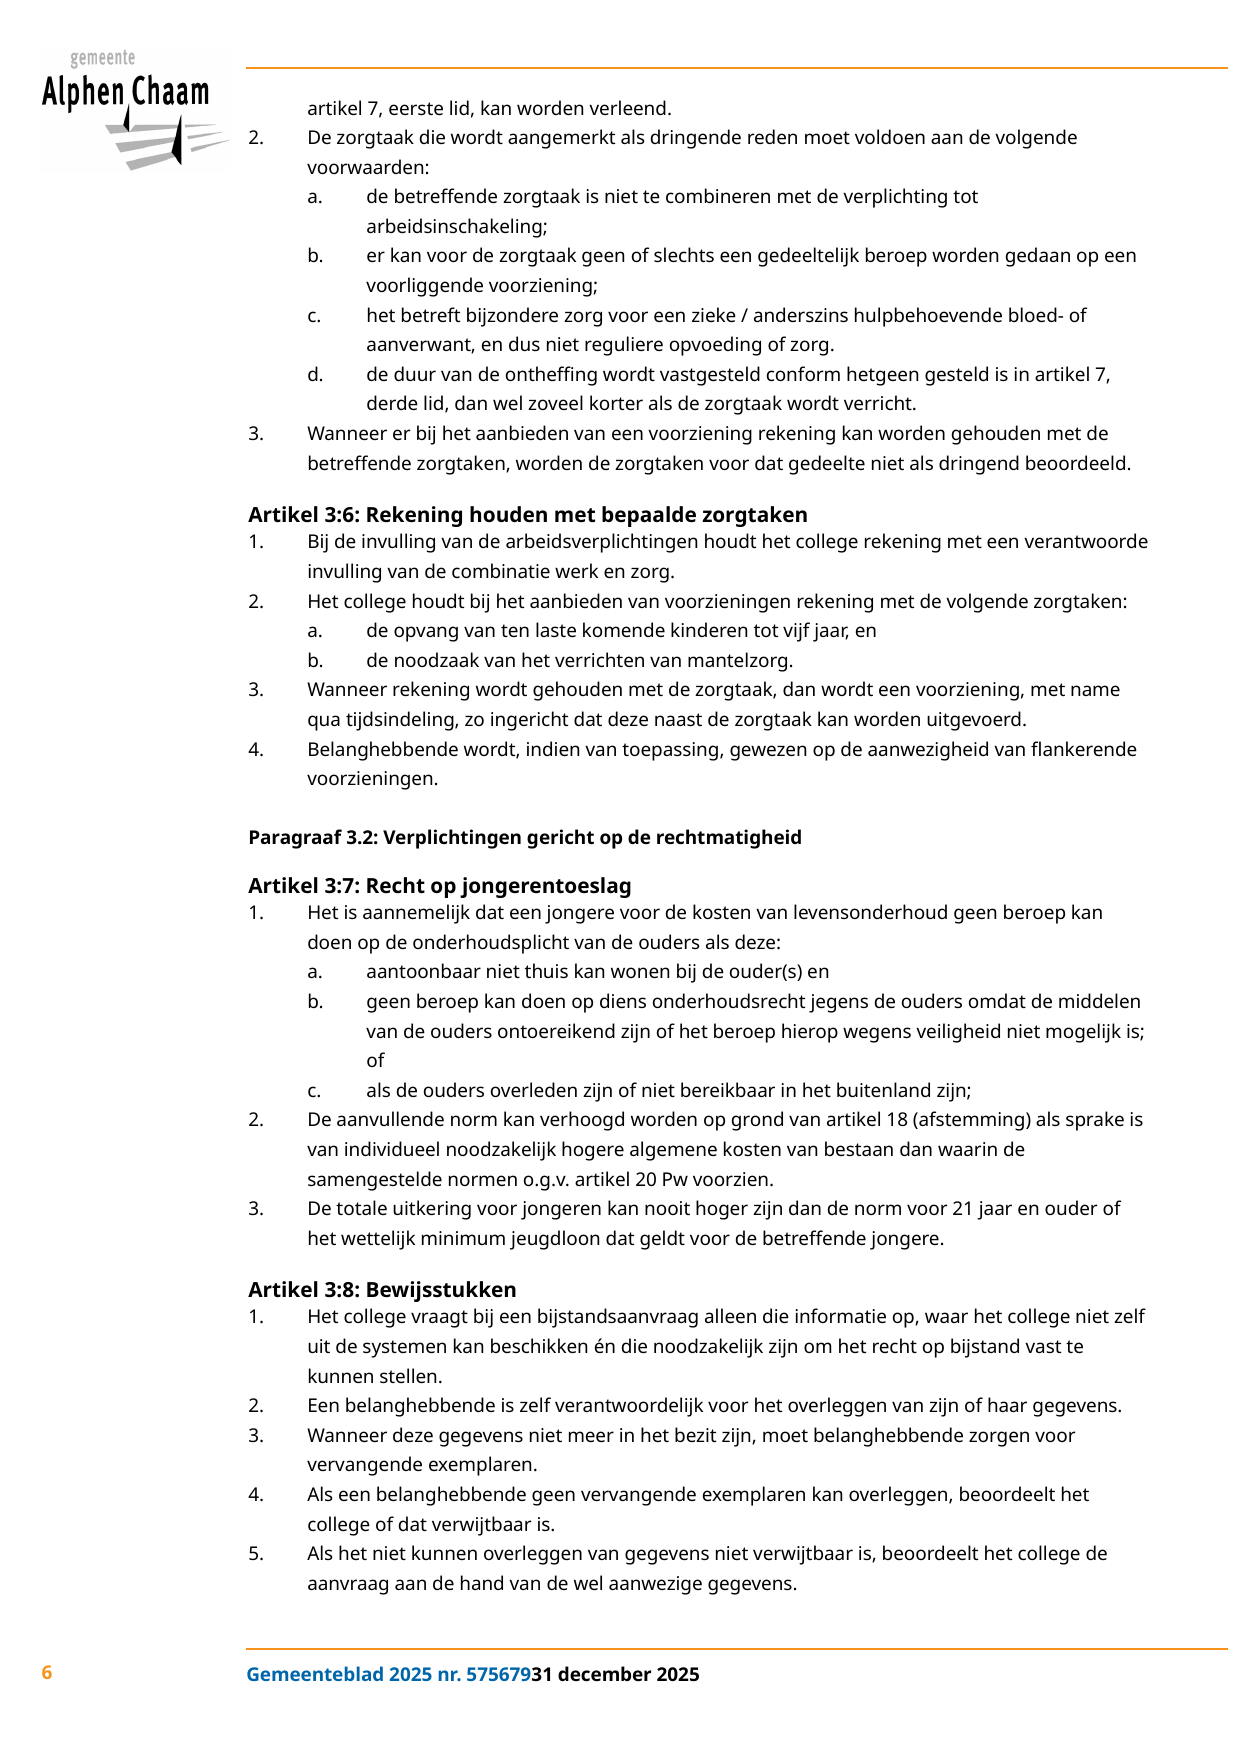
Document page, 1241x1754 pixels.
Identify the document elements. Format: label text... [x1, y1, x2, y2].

list Het college houdt bij het aanbieden van voorzieningen rekening met de volgende zorgtaken: [248, 588, 1152, 613]
list de betreffende zorgtaak is niet te combineren met de verplichting tot arbeidsinschakeling; [307, 183, 1152, 239]
list Een belanghebbende is zelf verantwoordelijk voor het overleggen van zijn of haar gegevens. [248, 1392, 1152, 1418]
list Wanneer rekening wordt gehouden met de zorgtaak, dan wordt een voorziening, met name qua tijdsindeling, zo ingericht dat deze naast de zorgtaak kan worden uitgevoerd. [248, 677, 1152, 732]
list Bij de invulling van de arbeidsverplichtingen houdt het college rekening met een verantwoorde invulling van de combinatie werk en zorg. [248, 529, 1152, 584]
list artikel 7, eerste lid, kan worden verleend. [248, 95, 1152, 121]
list de noodzaak van het verrichten van mantelzorg. [307, 647, 1152, 673]
list Wanneer deze gegevens niet meer in het bezit zijn, moet belanghebbende zorgen voor vervangende exemplaren. [248, 1422, 1152, 1477]
list het betreft bijzondere zorg voor een zieke / anderszins hulpbehoevende bloed- of aanverwant, en dus niet reguliere opvoeding of zorg. [307, 302, 1152, 357]
list De aanvullende norm kan verhoogd worden op grond van artikel 18 (afstemming) als sprake is van individueel noodzakelijk hogere algemene kosten van bestaan dan waarin de samengestelde normen o.g.v. artikel 20 Pw voorzien. [248, 1107, 1152, 1191]
list De zorgtaak die wordt aangemerkt als dringende reden moet voldoen aan de volgende voorwaarden: [248, 124, 1152, 180]
list als de ouders overleden zijn of niet bereikbaar in het buitenland zijn; [307, 1077, 1152, 1103]
text Paragraaf 3.2: Verplichtingen gericht op de rechtmatigheid [248, 824, 1152, 850]
picture [41, 47, 231, 172]
text Artikel 3:6: Rekening houden met bepaalde zorgtaken [248, 500, 1152, 529]
list Het college vraagt bij een bijstandsaanvraag alleen die informatie op, waar het college niet zelf uit de systemen kan beschikken én die noodzakelijk zijn om het recht op bijstand vast te kunnen stellen. [248, 1304, 1152, 1389]
list de duur van de ontheffing wordt vastgesteld conform hetgeen gesteld is in artikel 7, derde lid, dan wel zoveel korter als de zorgtaak wordt verricht. [307, 361, 1152, 416]
list De totale uitkering voor jongeren kan nooit hoger zijn dan de norm voor 21 jaar en ouder of het wettelijk minimum jeugdloon dat geldt voor de betreffende jongere. [248, 1195, 1152, 1251]
list Het is aannemelijk dat een jongere voor de kosten van levensonderhoud geen beroep kan doen op de onderhoudsplicht van de ouders als deze: [248, 899, 1152, 955]
list aantoonbaar niet thuis kan wonen bij de ouder(s) en [307, 959, 1152, 984]
list Als het niet kunnen overleggen van gegevens niet verwijtbaar is, beoordeelt het college de aanvraag aan de hand van de wel aanwezige gegevens. [248, 1540, 1152, 1596]
list Belanghebbende wordt, indien van toepassing, gewezen op de aanwezigheid van flankerende voorzieningen. [248, 736, 1152, 791]
list Als een belanghebbende geen vervangende exemplaren kan overleggen, beoordeelt het college of dat verwijtbaar is. [248, 1481, 1152, 1537]
list er kan voor de zorgtaak geen of slechts een gedeeltelijk beroep worden gedaan op een voorliggende voorziening; [307, 243, 1152, 298]
text Artikel 3:7: Recht op jongerentoeslag [248, 871, 1152, 899]
list geen beroep kan doen op diens onderhoudsrecht jegens de ouders omdat de middelen van de ouders ontoereikend zijn of het beroep hierop wegens veiligheid niet mogelijk is; of [307, 988, 1152, 1073]
list de opvang van ten laste komende kinderen tot vijf jaar, en [307, 617, 1152, 643]
text Artikel 3:8: Bewijsstukken [248, 1275, 1152, 1304]
list Wanneer er bij het aanbieden van een voorziening rekening kan worden gehouden met de betreffende zorgtaken, worden de zorgtaken voor dat gedeelte niet als dringend beoordeeld. [248, 420, 1152, 476]
